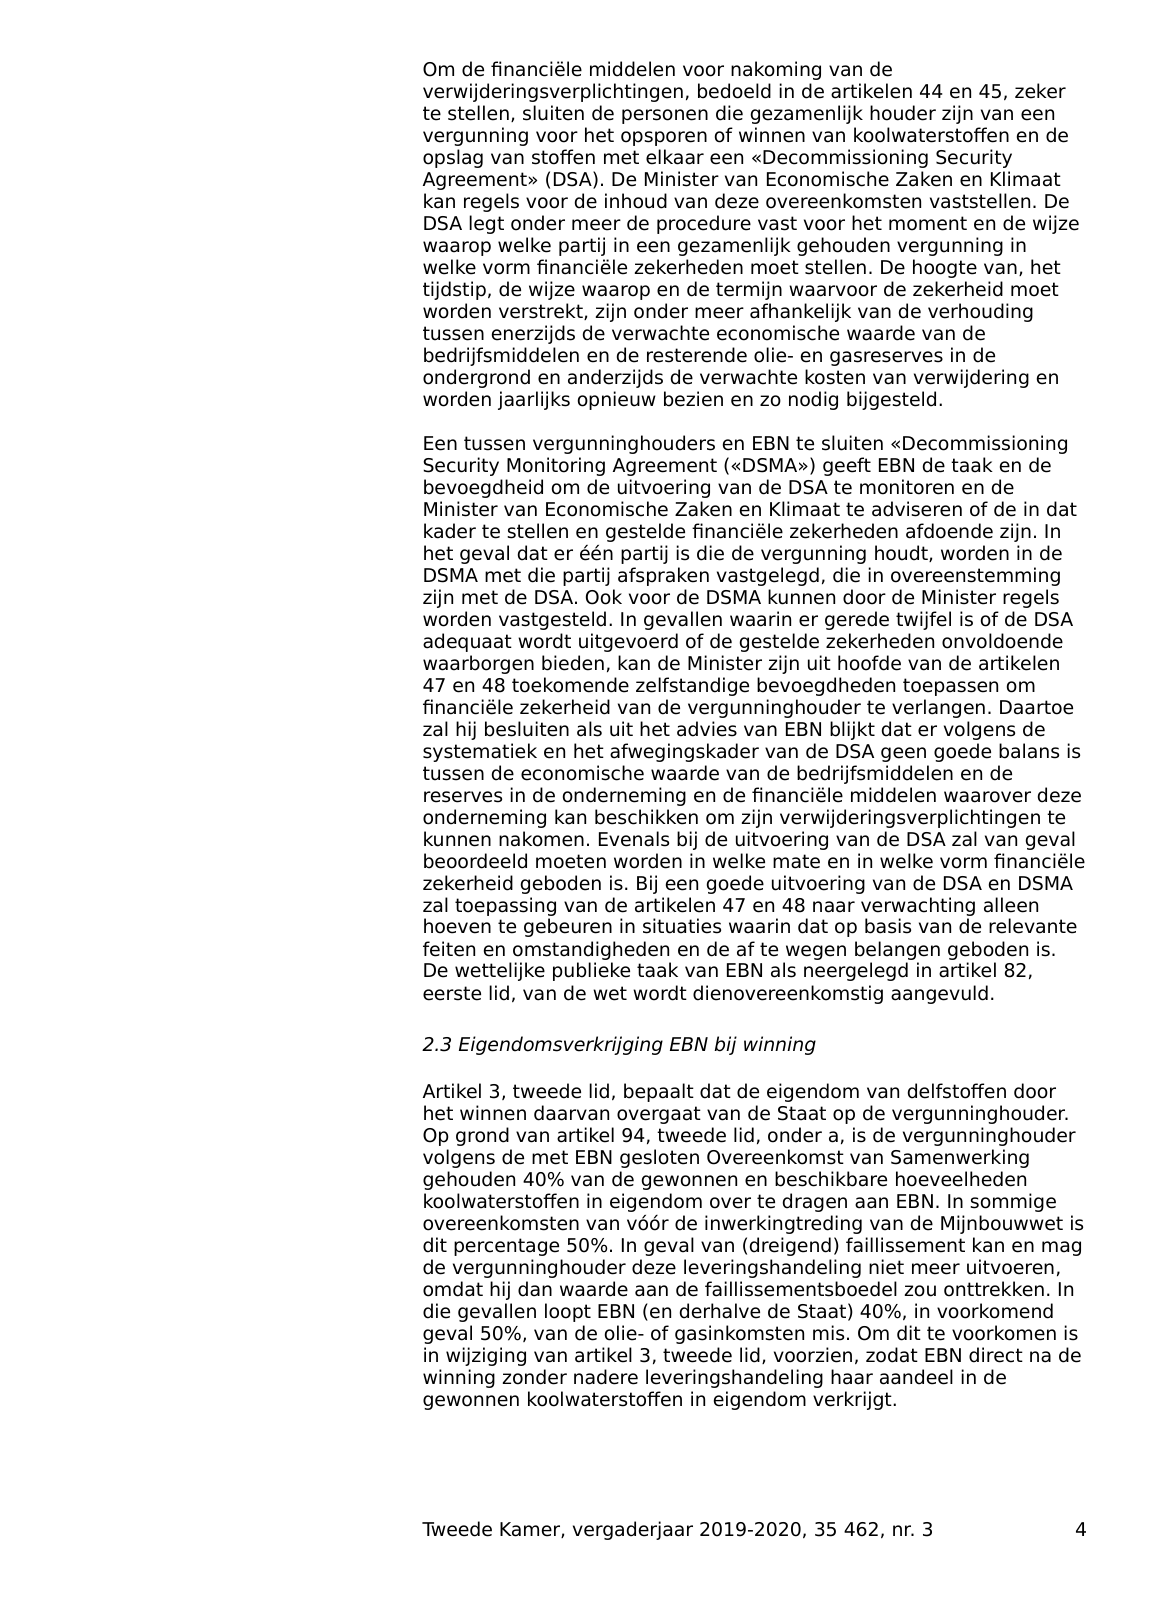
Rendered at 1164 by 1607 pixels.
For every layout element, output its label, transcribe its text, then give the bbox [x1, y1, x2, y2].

text Artikel 3, tweede lid, bepaalt dat de eigendom van delfstoffen door het winnen daarvan overgaat van de Staat op de vergunninghouder. Op grond van artikel 94, tweede lid, onder a, is de vergunninghouder volgens de met EBN gesloten Overeenkomst van Samenwerking gehouden 40% van de gewonnen en beschikbare hoeveelheden koolwaterstoffen in eigendom over te dragen aan EBN. In sommige overeenkomsten van vóór de inwerkingtreding van de Mijnbouwwet is dit percentage 50%. In geval van (dreigend) faillissement kan en mag de vergunninghouder deze leveringshandeling niet meer uitvoeren, omdat hij dan waarde aan de faillissementsboedel zou onttrekken. In die gevallen loopt EBN (en derhalve de Staat) 40%, in voorkomend geval 50%, van de olie- of gasinkomsten mis. Om dit te voorkomen is in wijziging van artikel 3, tweede lid, voorzien, zodat EBN direct na de winning zonder nadere leveringshandeling haar aandeel in de gewonnen koolwaterstoffen in eigendom verkrijgt. [422, 1081, 1087, 1411]
subtitle 2.3 Eigendomsverkrijging EBN bij winning [422, 1034, 1087, 1056]
text Een tussen vergunninghouders en EBN te sluiten «Decommissioning Security Monitoring Agreement («DSMA») geeft EBN de taak en de bevoegdheid om de uitvoering van de DSA te monitoren en de Minister van Economische Zaken en Klimaat te adviseren of de in dat kader te stellen en gestelde financiële zekerheden afdoende zijn. In het geval dat er één partij is die de vergunning houdt, worden in de DSMA met die partij afspraken vastgelegd, die in overeenstemming zijn met de DSA. Ook voor de DSMA kunnen door de Minister regels worden vastgesteld. In gevallen waarin er gerede twijfel is of de DSA adequaat wordt uitgevoerd of de gestelde zekerheden onvoldoende waarborgen bieden, kan de Minister zijn uit hoofde van de artikelen 47 en 48 toekomende zelfstandige bevoegdheden toepassen om financiële zekerheid van de vergunninghouder te verlangen. Daartoe zal hij besluiten als uit het advies van EBN blijkt dat er volgens de systematiek en het afwegingskader van de DSA geen goede balans is tussen de economische waarde van de bedrijfsmiddelen en de reserves in de onderneming en de financiële middelen waarover deze onderneming kan beschikken om zijn verwijderingsverplichtingen te kunnen nakomen. Evenals bij de uitvoering van de DSA zal van geval beoordeeld moeten worden in welke mate en in welke vorm financiële zekerheid geboden is. Bij een goede uitvoering van de DSA en DSMA zal toepassing van de artikelen 47 en 48 naar verwachting alleen hoeven te gebeuren in situaties waarin dat op basis van de relevante feiten en omstandigheden en de af te wegen belangen geboden is. De wettelijke publieke taak van EBN als neergelegd in artikel 82, eerste lid, van de wet wordt dienovereenkomstig aangevuld. [422, 433, 1087, 1004]
text Om de financiële middelen voor nakoming van de verwijderingsverplichtingen, bedoeld in de artikelen 44 en 45, zeker te stellen, sluiten de personen die gezamenlijk houder zijn van een vergunning voor het opsporen of winnen van koolwaterstoffen en de opslag van stoffen met elkaar een «Decommissioning Security Agreement» (DSA). De Minister van Economische Zaken en Klimaat kan regels voor de inhoud van deze overeenkomsten vaststellen. De DSA legt onder meer de procedure vast voor het moment en de wijze waarop welke partij in een gezamenlijk gehouden vergunning in welke vorm financiële zekerheden moet stellen. De hoogte van, het tijdstip, de wijze waarop en de termijn waarvoor de zekerheid moet worden verstrekt, zijn onder meer afhankelijk van de verhouding tussen enerzijds de verwachte economische waarde van de bedrijfsmiddelen en de resterende olie- en gasreserves in de ondergrond en anderzijds de verwachte kosten van verwijdering en worden jaarlijks opnieuw bezien en zo nodig bijgesteld. [422, 59, 1087, 411]
